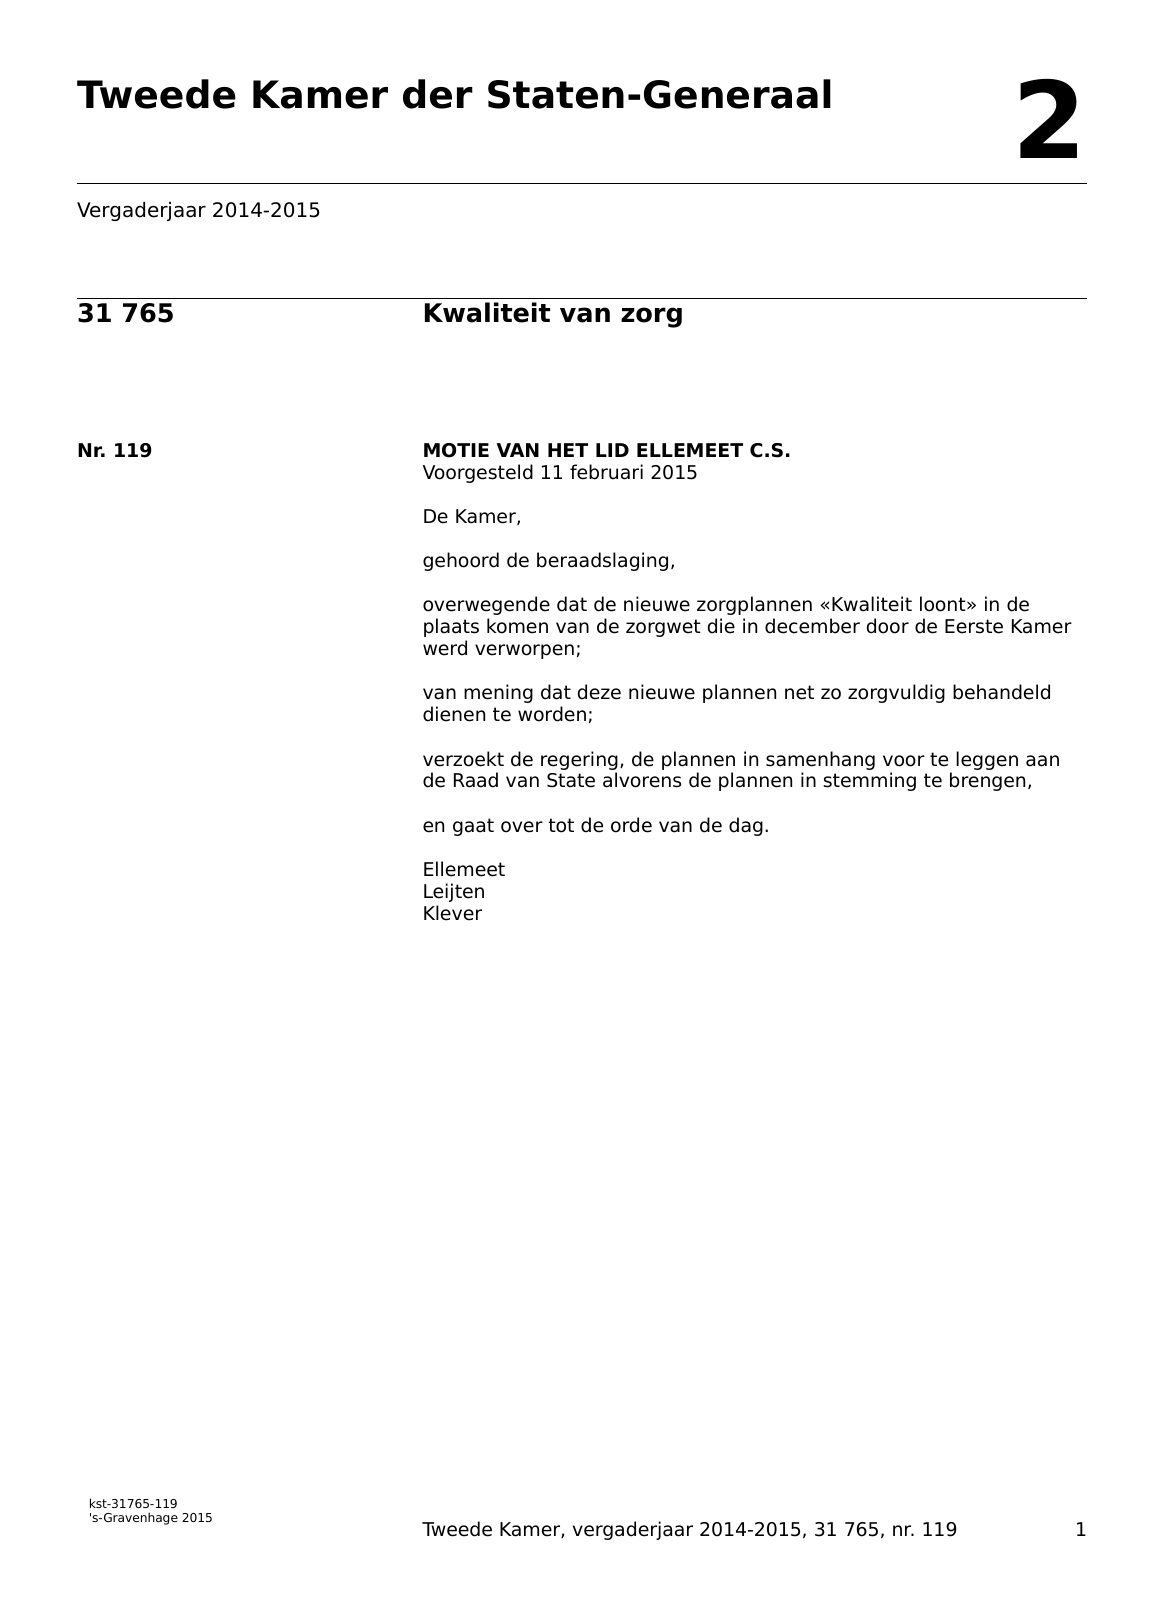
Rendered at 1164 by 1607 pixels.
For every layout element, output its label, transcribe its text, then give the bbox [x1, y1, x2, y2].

text Ellemeet [422, 859, 1087, 881]
text gehoord de beraadslaging, [422, 550, 1087, 572]
text De Kamer, [422, 506, 1087, 528]
text Voorgesteld 11 februari 2015 [422, 462, 1087, 484]
text kst-31765-119 [88, 1497, 323, 1511]
text verzoekt de regering, de plannen in samenhang voor te leggen aan de Raad van State alvorens de plannen in stemming te brengen, [422, 748, 1087, 792]
text overwegende dat de nieuwe zorgplannen «Kwaliteit loont» in de plaats komen van de zorgwet die in december door de Eerste Kamer werd verworpen; [422, 594, 1087, 660]
table_cell Vergaderjaar 2014-2015 [77, 184, 1087, 298]
table_header 2 [886, 59, 1087, 183]
text Leijten [422, 881, 1087, 903]
text Klever [422, 903, 1087, 925]
subtitle Nr. 119 MOTIE VAN HET LID ELLEMEET C.S. [77, 440, 1087, 462]
table_header Tweede Kamer der Staten-Generaal [77, 59, 886, 183]
subtitle 31 765 Kwaliteit van zorg [77, 299, 1087, 329]
text 's-Gravenhage 2015 [88, 1511, 323, 1525]
text van mening dat deze nieuwe plannen net zo zorgvuldig behandeld dienen te worden; [422, 682, 1087, 726]
text en gaat over tot de orde van de dag. [422, 814, 1087, 837]
